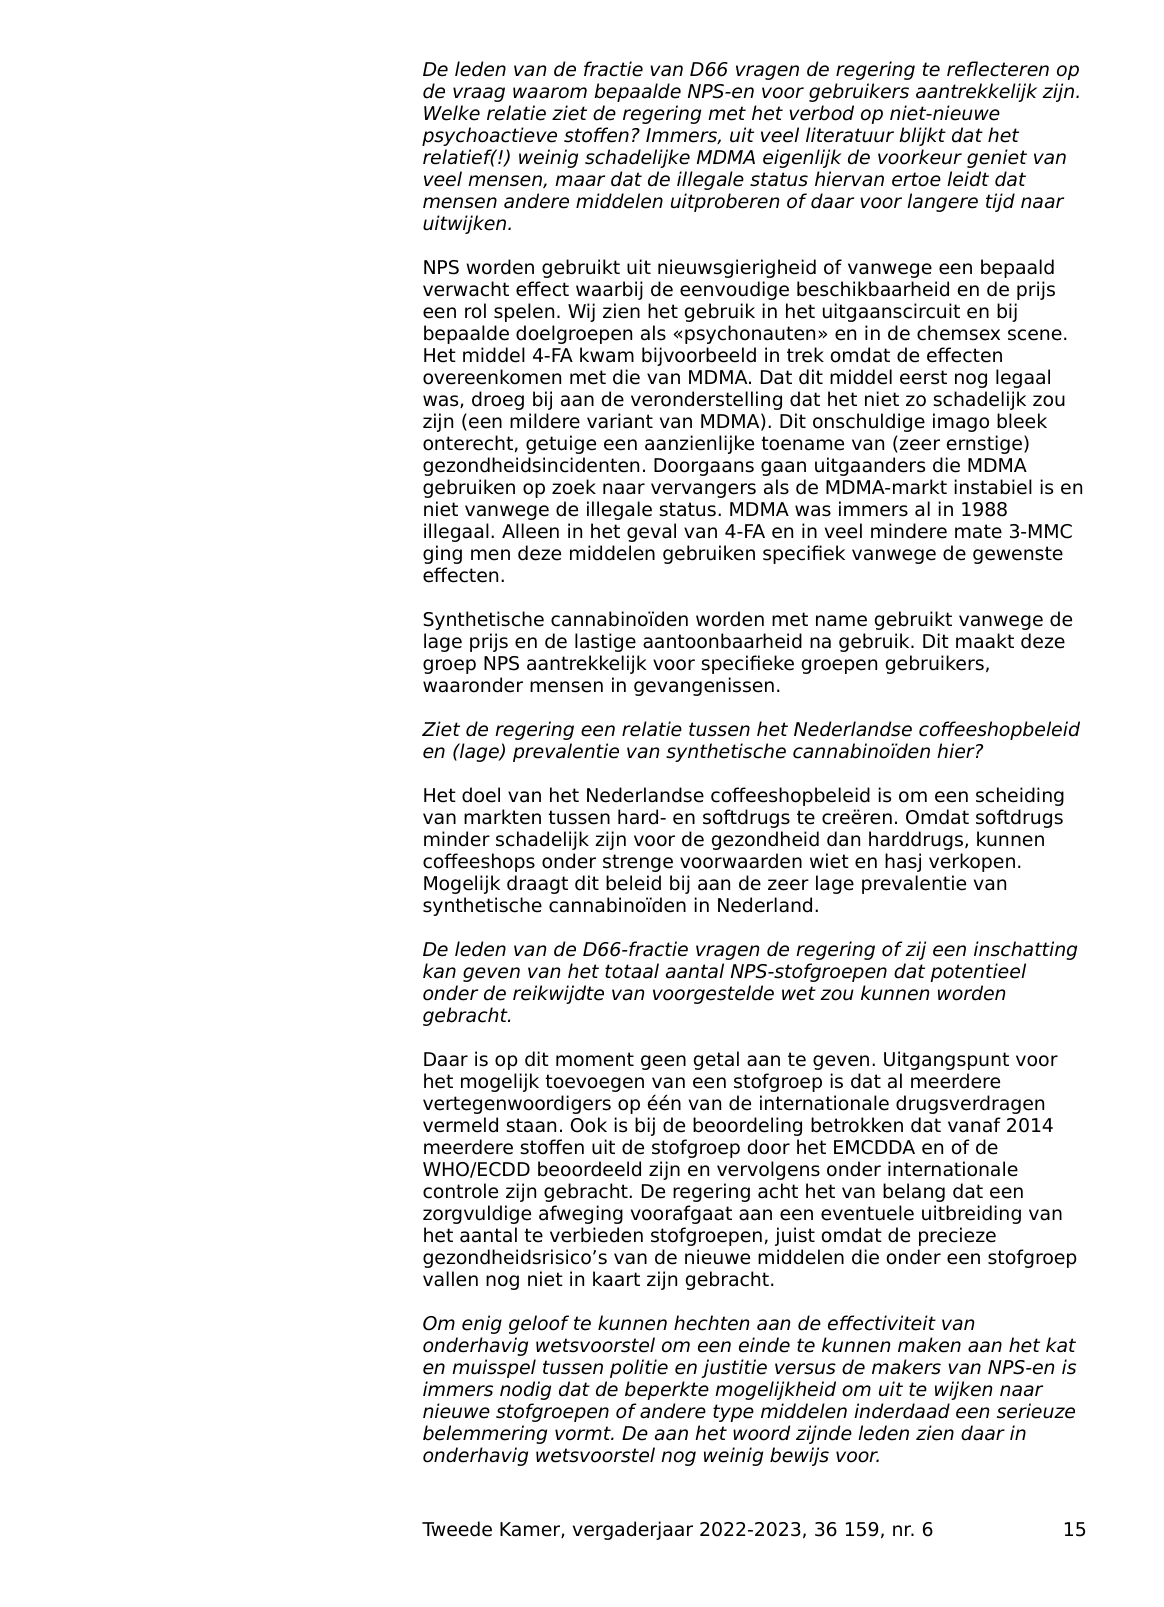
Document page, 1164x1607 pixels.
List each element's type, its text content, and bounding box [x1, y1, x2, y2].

text NPS worden gebruikt uit nieuwsgierigheid of vanwege een bepaald verwacht effect waarbij de eenvoudige beschikbaarheid en de prijs een rol spelen. Wij zien het gebruik in het uitgaanscircuit en bij bepaalde doelgroepen als «psychonauten» en in de chemsex scene. Het middel 4-FA kwam bijvoorbeeld in trek omdat de effecten overeenkomen met die van MDMA. Dat dit middel eerst nog legaal was, droeg bij aan de veronderstelling dat het niet zo schadelijk zou zijn (een mildere variant van MDMA). Dit onschuldige imago bleek onterecht, getuige een aanzienlijke toename van (zeer ernstige) gezondheidsincidenten. Doorgaans gaan uitgaanders die MDMA gebruiken op zoek naar vervangers als de MDMA-markt instabiel is en niet vanwege de illegale status. MDMA was immers al in 1988 illegaal. Alleen in het geval van 4-FA en in veel mindere mate 3-MMC ging men deze middelen gebruiken specifiek vanwege de gewenste effecten. [422, 257, 1087, 587]
text Ziet de regering een relatie tussen het Nederlandse coffeeshopbeleid en (lage) prevalentie van synthetische cannabinoïden hier? [422, 719, 1087, 763]
text Daar is op dit moment geen getal aan te geven. Uitgangspunt voor het mogelijk toevoegen van een stofgroep is dat al meerdere vertegenwoordigers op één van de internationale drugsverdragen vermeld staan. Ook is bij de beoordeling betrokken dat vanaf 2014 meerdere stoffen uit de stofgroep door het EMCDDA en of de WHO/ECDD beoordeeld zijn en vervolgens onder internationale controle zijn gebracht. De regering acht het van belang dat een zorgvuldige afweging voorafgaat aan een eventuele uitbreiding van het aantal te verbieden stofgroepen, juist omdat de precieze gezondheidsrisico’s van de nieuwe middelen die onder een stofgroep vallen nog niet in kaart zijn gebracht. [422, 1049, 1087, 1291]
text Om enig geloof te kunnen hechten aan de effectiviteit van onderhavig wetsvoorstel om een einde te kunnen maken aan het kat en muisspel tussen politie en justitie versus de makers van NPS-en is immers nodig dat de beperkte mogelijkheid om uit te wijken naar nieuwe stofgroepen of andere type middelen inderdaad een serieuze belemmering vormt. De aan het woord zijnde leden zien daar in onderhavig wetsvoorstel nog weinig bewijs voor. [422, 1313, 1087, 1467]
text Het doel van het Nederlandse coffeeshopbeleid is om een scheiding van markten tussen hard- en softdrugs te creëren. Omdat softdrugs minder schadelijk zijn voor de gezondheid dan harddrugs, kunnen coffeeshops onder strenge voorwaarden wiet en hasj verkopen. Mogelijk draagt dit beleid bij aan de zeer lage prevalentie van synthetische cannabinoïden in Nederland. [422, 785, 1087, 917]
text De leden van de D66-fractie vragen de regering of zij een inschatting kan geven van het totaal aantal NPS-stofgroepen dat potentieel onder de reikwijdte van voorgestelde wet zou kunnen worden gebracht. [422, 939, 1087, 1027]
text De leden van de fractie van D66 vragen de regering te reflecteren op de vraag waarom bepaalde NPS-en voor gebruikers aantrekkelijk zijn. Welke relatie ziet de regering met het verbod op niet-nieuwe psychoactieve stoffen? Immers, uit veel literatuur blijkt dat het relatief(!) weinig schadelijke MDMA eigenlijk de voorkeur geniet van veel mensen, maar dat de illegale status hiervan ertoe leidt dat mensen andere middelen uitproberen of daar voor langere tijd naar uitwijken. [422, 59, 1087, 235]
text Synthetische cannabinoïden worden met name gebruikt vanwege de lage prijs en de lastige aantoonbaarheid na gebruik. Dit maakt deze groep NPS aantrekkelijk voor specifieke groepen gebruikers, waaronder mensen in gevangenissen. [422, 609, 1087, 697]
